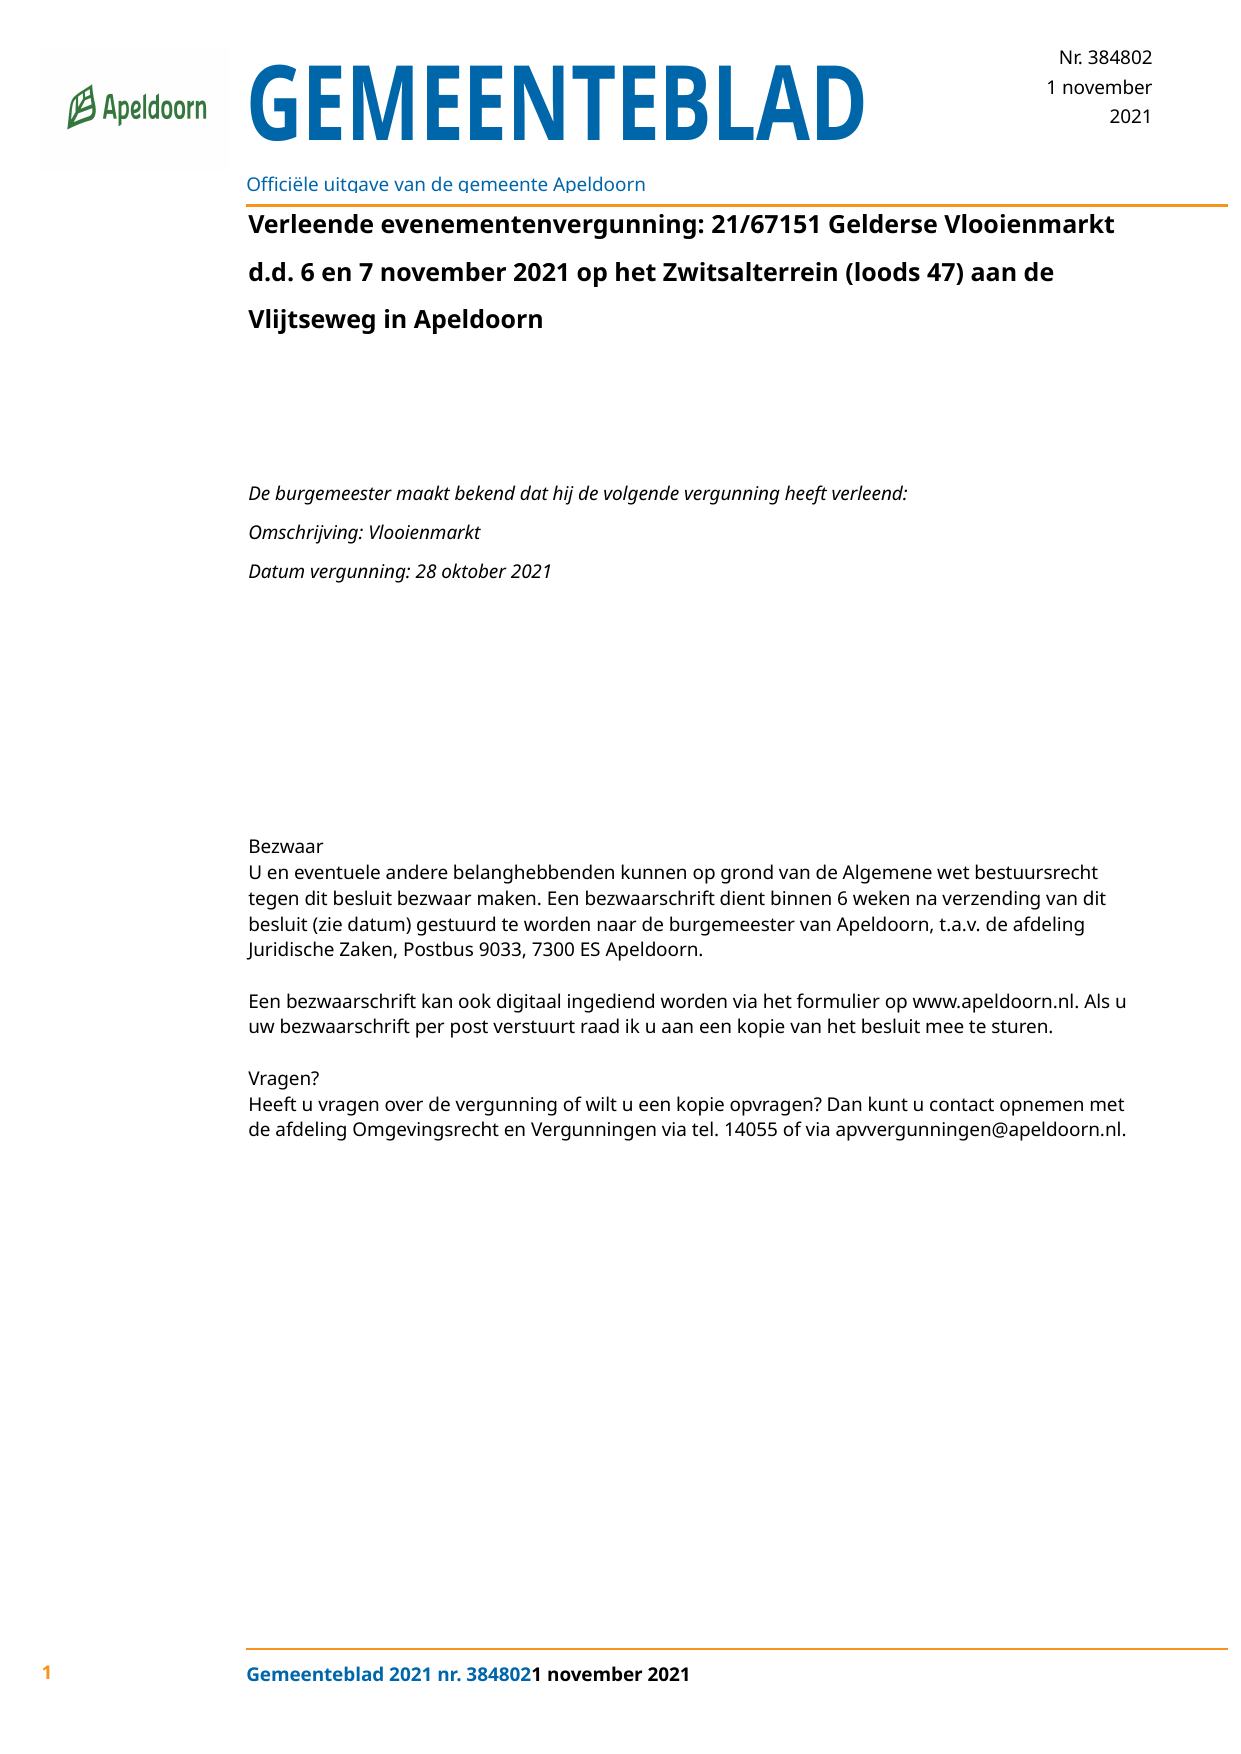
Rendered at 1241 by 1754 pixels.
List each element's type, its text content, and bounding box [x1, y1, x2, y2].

text Vragen? [248, 1065, 1152, 1091]
text De burgemeester maakt bekend dat hij de volgende vergunning heeft verleend: [248, 480, 1152, 506]
text Datum vergunning: 28 oktober 2021 [248, 558, 1152, 584]
text Verleende evenementenvergunning: 21/67151 Gelderse Vlooienmarkt d.d. 6 en 7 november 2021 op het Zwitsalterrein (loods 47) aan de Vlijtseweg in Apeldoorn [248, 207, 1152, 336]
text U en eventuele andere belanghebbenden kunnen op grond van de Algemene wet bestuursrecht tegen dit besluit bezwaar maken. Een bezwaarschrift dient binnen 6 weken na verzending van dit besluit (zie datum) gestuurd te worden naar de burgemeester van Apeldoorn, t.a.v. de afdeling Juridische Zaken, Postbus 9033, 7300 ES Apeldoorn. [248, 859, 1152, 962]
text Een bezwaarschrift kan ook digitaal ingediend worden via het formulier op www.apeldoorn.nl. Als u uw bezwaarschrift per post verstuurt raad ik u aan een kopie van het besluit mee te sturen. [248, 988, 1152, 1039]
picture [41, 47, 231, 172]
text Bezwaar [248, 834, 1152, 859]
text Heeft u vragen over de vergunning of wilt u een kopie opvragen? Dan kunt u contact opnemen met de afdeling Omgevingsrecht en Vergunningen via tel. 14055 of via apvvergunningen@apeldoorn.nl. [248, 1091, 1152, 1142]
text Omschrijving: Vlooienmarkt [248, 519, 1152, 545]
